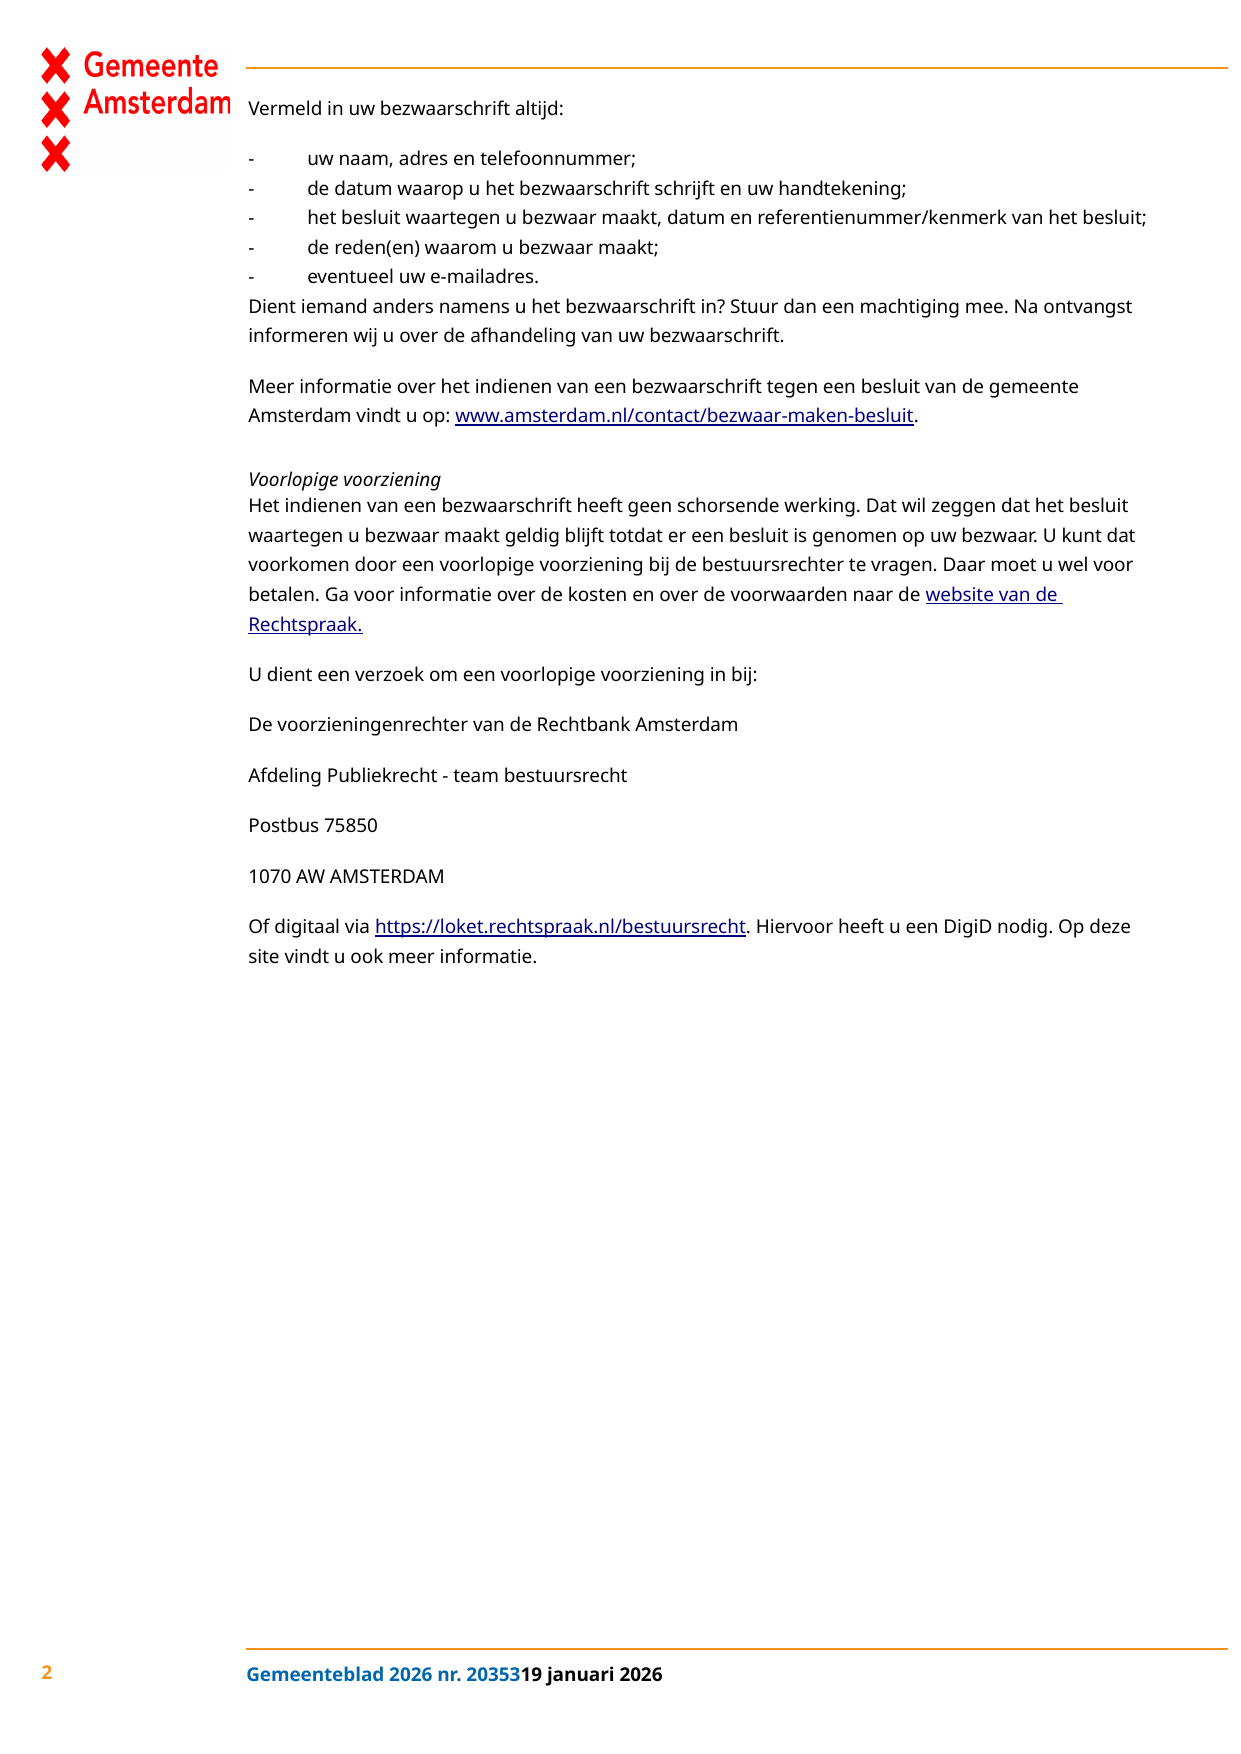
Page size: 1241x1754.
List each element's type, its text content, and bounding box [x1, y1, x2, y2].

text Afdeling Publiekrecht - team bestuursrecht [248, 762, 1152, 788]
list eventueel uw e-mailadres. [248, 263, 1152, 289]
text Of digitaal via https://loket.rechtspraak.nl/bestuursrecht. Hiervoor heeft u een DigiD nodig. Op deze site vindt u ook meer informatie. [248, 913, 1152, 968]
text U dient een verzoek om een voorlopige voorziening in bij: [248, 661, 1152, 687]
list de datum waarop u het bezwaarschrift schrijft en uw handtekening; [248, 175, 1152, 201]
text Het indienen van een bezwaarschrift heeft geen schorsende werking. Dat wil zeggen dat het besluit waartegen u bezwaar maakt geldig blijft totdat er een besluit is genomen op uw bezwaar. U kunt dat voorkomen door een voorlopige voorziening bij de bestuursrechter te vragen. Daar moet u wel voor betalen. Ga voor informatie over de kosten en over de voorwaarden naar de website van de Rechtspraak. [248, 492, 1152, 636]
text Meer informatie over het indienen van een bezwaarschrift tegen een besluit van de gemeente Amsterdam vindt u op: www.amsterdam.nl/contact/bezwaar-maken-besluit. [248, 373, 1152, 428]
picture [41, 47, 231, 172]
text Postbus 75850 [248, 812, 1152, 838]
list de reden(en) waarom u bezwaar maakt; [248, 234, 1152, 260]
text Dient iemand anders namens u het bezwaarschrift in? Stuur dan een machtiging mee. Na ontvangst informeren wij u over de afhandeling van uw bezwaarschrift. [248, 293, 1152, 348]
text Vermeld in uw bezwaarschrift altijd: [248, 95, 1152, 121]
list het besluit waartegen u bezwaar maakt, datum en referentienummer/kenmerk van het besluit; [248, 204, 1152, 230]
text 1070 AW AMSTERDAM [248, 863, 1152, 888]
list uw naam, adres en telefoonnummer; [248, 145, 1152, 171]
text De voorzieningenrechter van de Rechtbank Amsterdam [248, 712, 1152, 737]
text Voorlopige voorziening [248, 467, 1152, 492]
